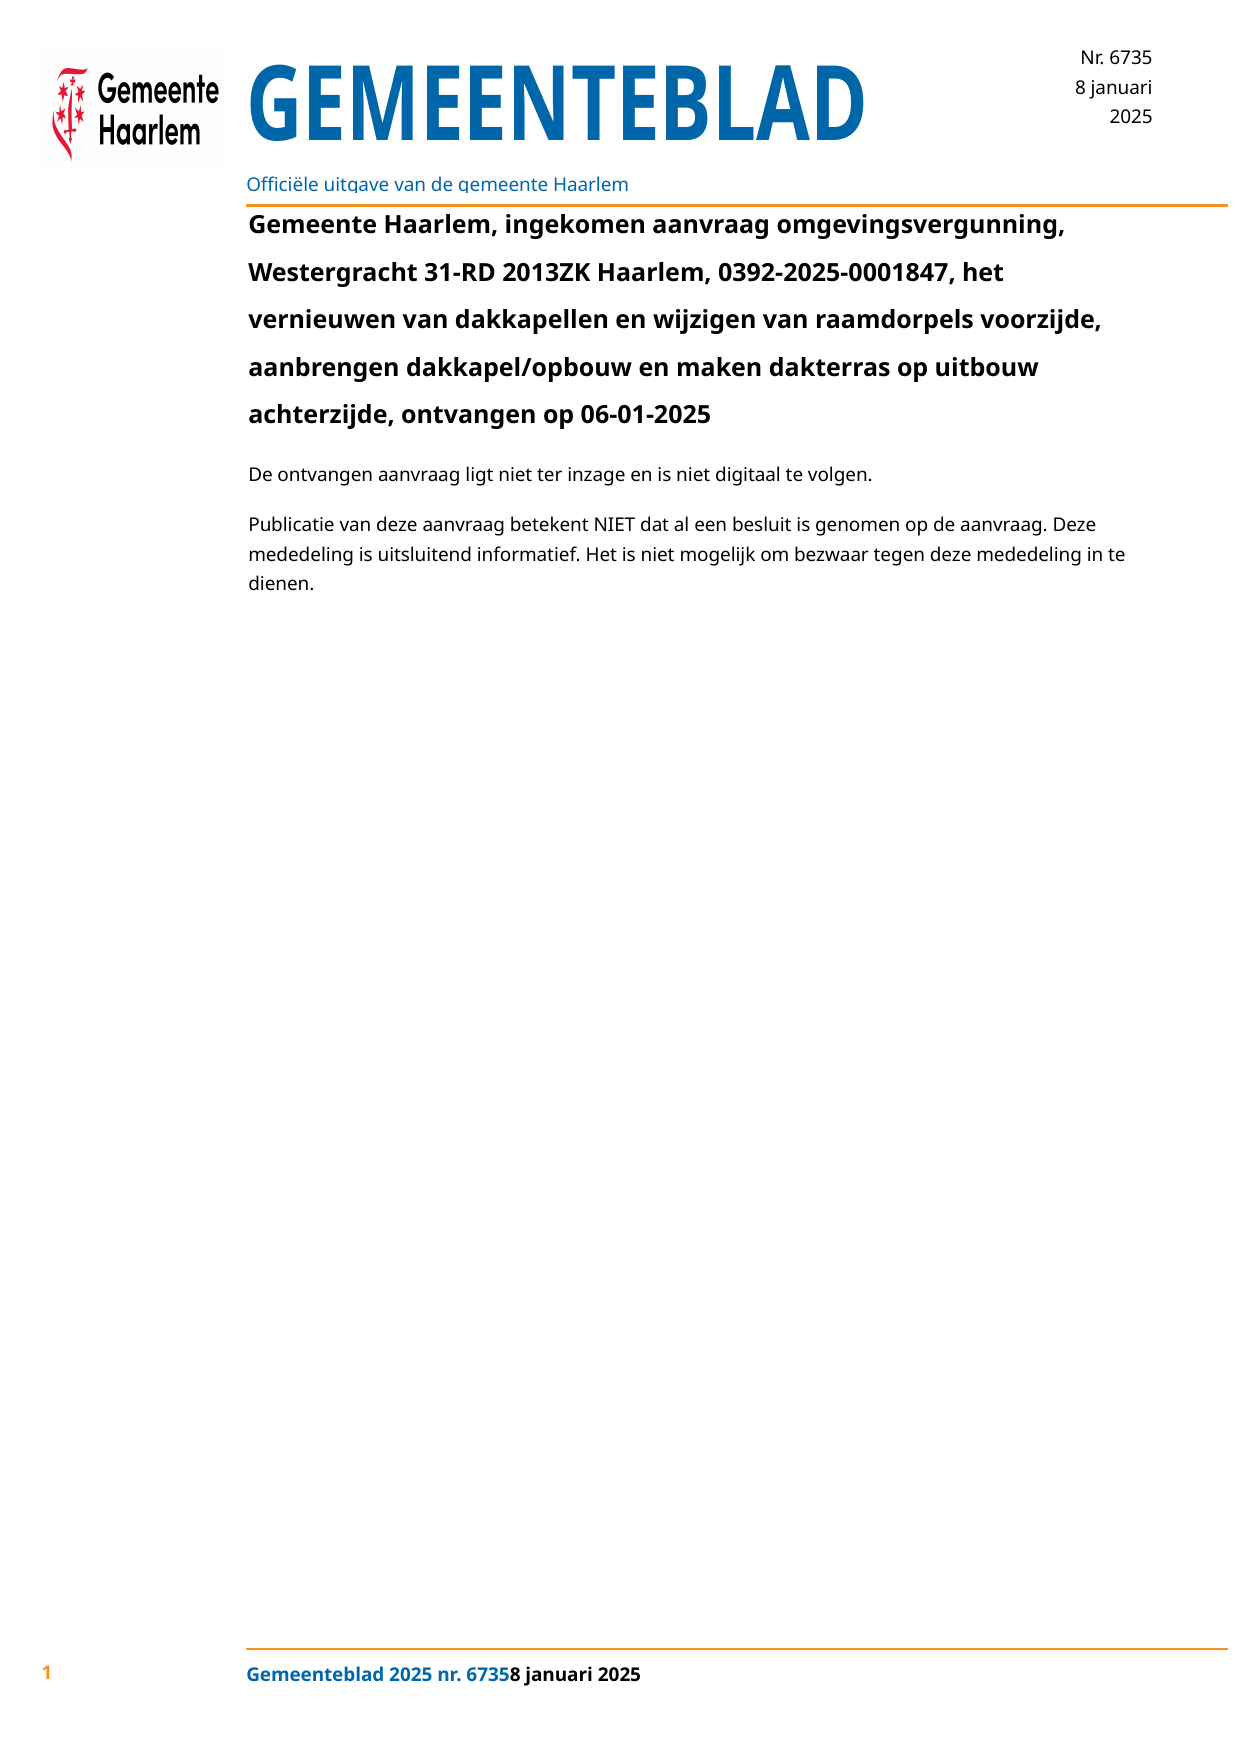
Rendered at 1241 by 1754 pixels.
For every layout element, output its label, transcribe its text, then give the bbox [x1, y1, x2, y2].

text De ontvangen aanvraag ligt niet ter inzage en is niet digitaal te volgen. [248, 461, 1152, 486]
text Gemeente Haarlem, ingekomen aanvraag omgevingsvergunning, Westergracht 31-RD 2013ZK Haarlem, 0392-2025-0001847, het vernieuwen van dakkapellen en wijzigen van raamdorpels voorzijde, aanbrengen dakkapel/opbouw en maken dakterras op uitbouw achterzijde, ontvangen op 06-01-2025 [248, 207, 1152, 431]
picture [41, 47, 231, 172]
text Publicatie van deze aanvraag betekent NIET dat al een besluit is genomen op de aanvraag. Deze mededeling is uitsluitend informatief. Het is niet mogelijk om bezwaar tegen deze mededeling in te dienen. [248, 511, 1152, 596]
